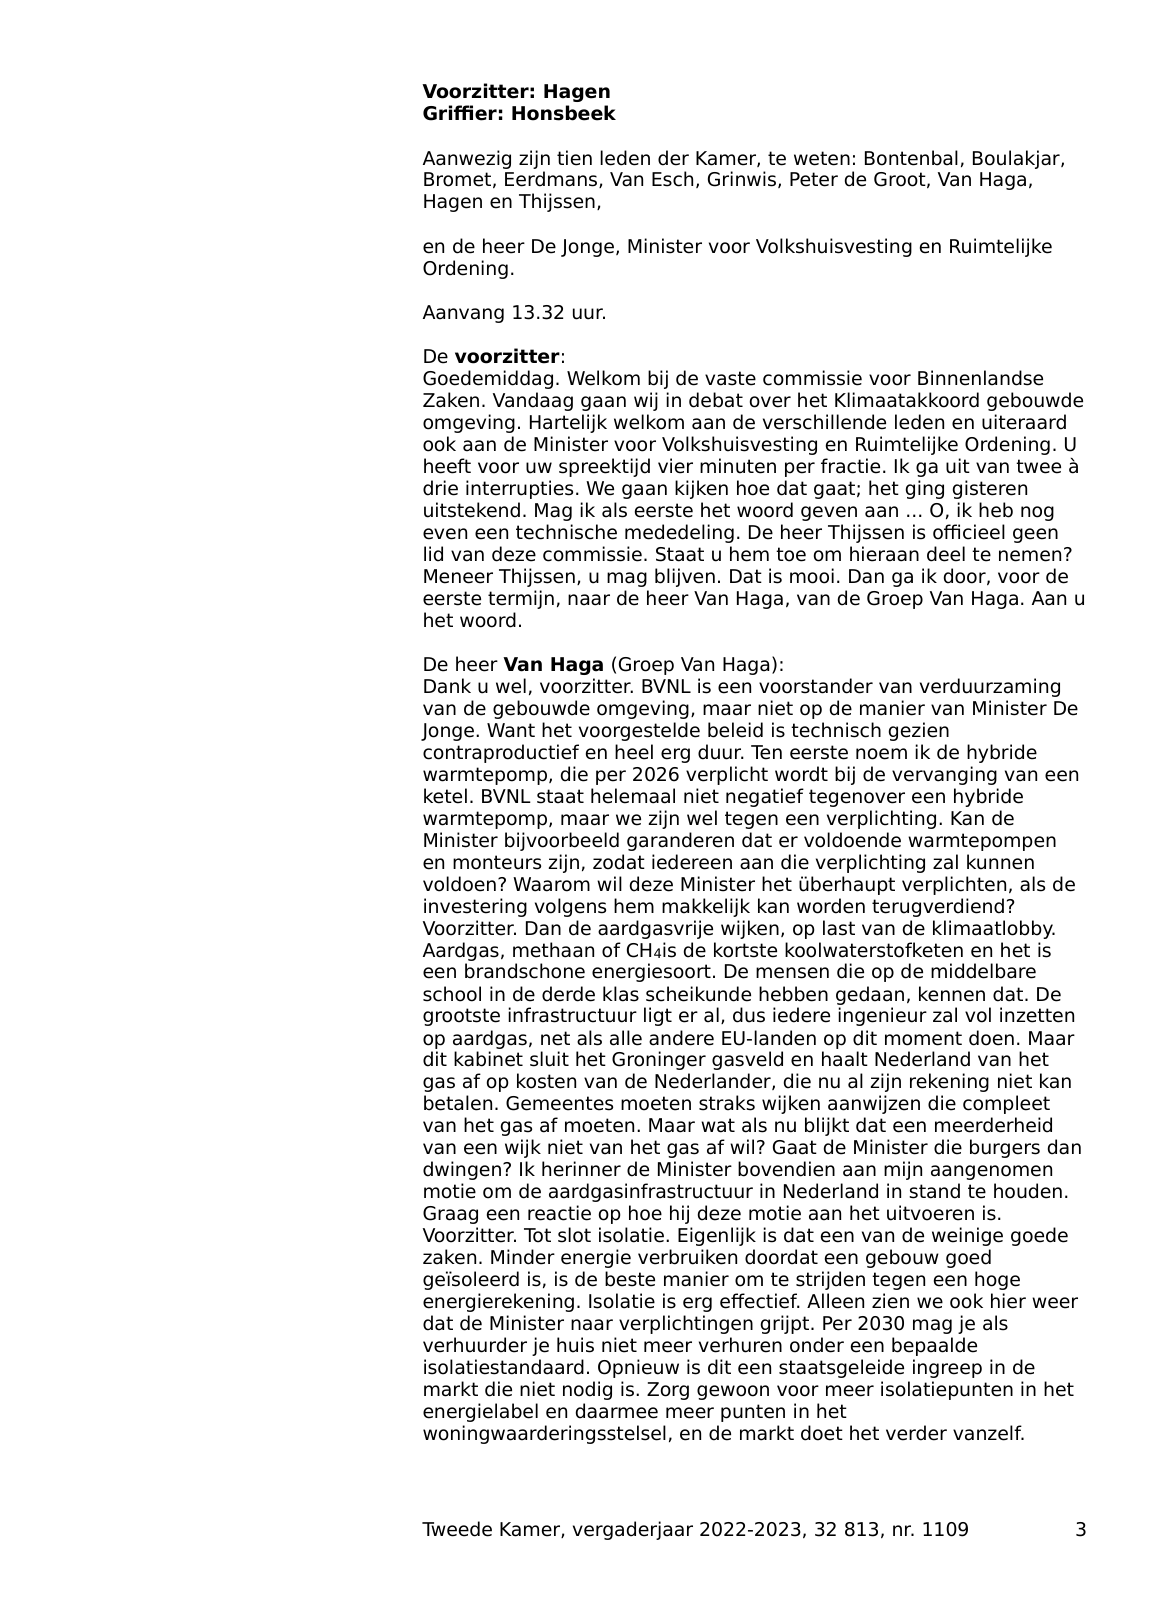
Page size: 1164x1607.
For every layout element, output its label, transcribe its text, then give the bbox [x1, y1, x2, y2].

text Aanwezig zijn tien leden der Kamer, te weten: Bontenbal, Boulakjar, Bromet, Eerdmans, Van Esch, Grinwis, Peter de Groot, Van Haga, Hagen en Thijssen, [422, 147, 1087, 213]
text en de heer De Jonge, Minister voor Volkshuisvesting en Ruimtelijke Ordening. [422, 236, 1087, 279]
text Aanvang 13.32 uur. [422, 302, 1087, 324]
text Voorzitter. Dan de aardgasvrije wijken, op last van de klimaatlobby. Aardgas, methaan of CH4is de kortste koolwaterstofketen en het is een brandschone energiesoort. De mensen die op de middelbare school in de derde klas scheikunde hebben gedaan, kennen dat. De grootste infrastructuur ligt er al, dus iedere ingenieur zal vol inzetten op aardgas, net als alle andere EU-landen op dit moment doen. Maar dit kabinet sluit het Groninger gasveld en haalt Nederland van het gas af op kosten van de Nederlander, die nu al zijn rekening niet kan betalen. Gemeentes moeten straks wijken aanwijzen die compleet van het gas af moeten. Maar wat als nu blijkt dat een meerderheid van een wijk niet van het gas af wil? Gaat de Minister die burgers dan dwingen? Ik herinner de Minister bovendien aan mijn aangenomen motie om de aardgasinfrastructuur in Nederland in stand te houden. Graag een reactie op hoe hij deze motie aan het uitvoeren is. [422, 917, 1087, 1225]
text Voorzitter. Tot slot isolatie. Eigenlijk is dat een van de weinige goede zaken. Minder energie verbruiken doordat een gebouw goed geïsoleerd is, is de beste manier om te strijden tegen een hoge energierekening. Isolatie is erg effectief. Alleen zien we ook hier weer dat de Minister naar verplichtingen grijpt. Per 2030 mag je als verhuurder je huis niet meer verhuren onder een bepaalde isolatiestandaard. Opnieuw is dit een staatsgeleide ingreep in de markt die niet nodig is. Zorg gewoon voor meer isolatiepunten in het energielabel en daarmee meer punten in het woningwaarderingsstelsel, en de markt doet het verder vanzelf. [422, 1225, 1087, 1445]
text Dank u wel, voorzitter. BVNL is een voorstander van verduurzaming van de gebouwde omgeving, maar niet op de manier van Minister De Jonge. Want het voorgestelde beleid is technisch gezien contraproductief en heel erg duur. Ten eerste noem ik de hybride warmtepomp, die per 2026 verplicht wordt bij de vervanging van een ketel. BVNL staat helemaal niet negatief tegenover een hybride warmtepomp, maar we zijn wel tegen een verplichting. Kan de Minister bijvoorbeeld garanderen dat er voldoende warmtepompen en monteurs zijn, zodat iedereen aan die verplichting zal kunnen voldoen? Waarom wil deze Minister het überhaupt verplichten, als de investering volgens hem makkelijk kan worden terugverdiend? [422, 676, 1087, 917]
text Voorzitter: Hagen [422, 81, 1087, 103]
text Griffier: Honsbeek [422, 103, 1087, 125]
text De heer Van Haga (Groep Van Haga): [422, 654, 1087, 676]
text De voorzitter: [422, 346, 1087, 368]
text Goedemiddag. Welkom bij de vaste commissie voor Binnenlandse Zaken. Vandaag gaan wij in debat over het Klimaatakkoord gebouwde omgeving. Hartelijk welkom aan de verschillende leden en uiteraard ook aan de Minister voor Volkshuisvesting en Ruimtelijke Ordening. U heeft voor uw spreektijd vier minuten per fractie. Ik ga uit van twee à drie interrupties. We gaan kijken hoe dat gaat; het ging gisteren uitstekend. Mag ik als eerste het woord geven aan ... O, ik heb nog even een technische mededeling. De heer Thijssen is officieel geen lid van deze commissie. Staat u hem toe om hieraan deel te nemen? Meneer Thijssen, u mag blijven. Dat is mooi. Dan ga ik door, voor de eerste termijn, naar de heer Van Haga, van de Groep Van Haga. Aan u het woord. [422, 368, 1087, 632]
